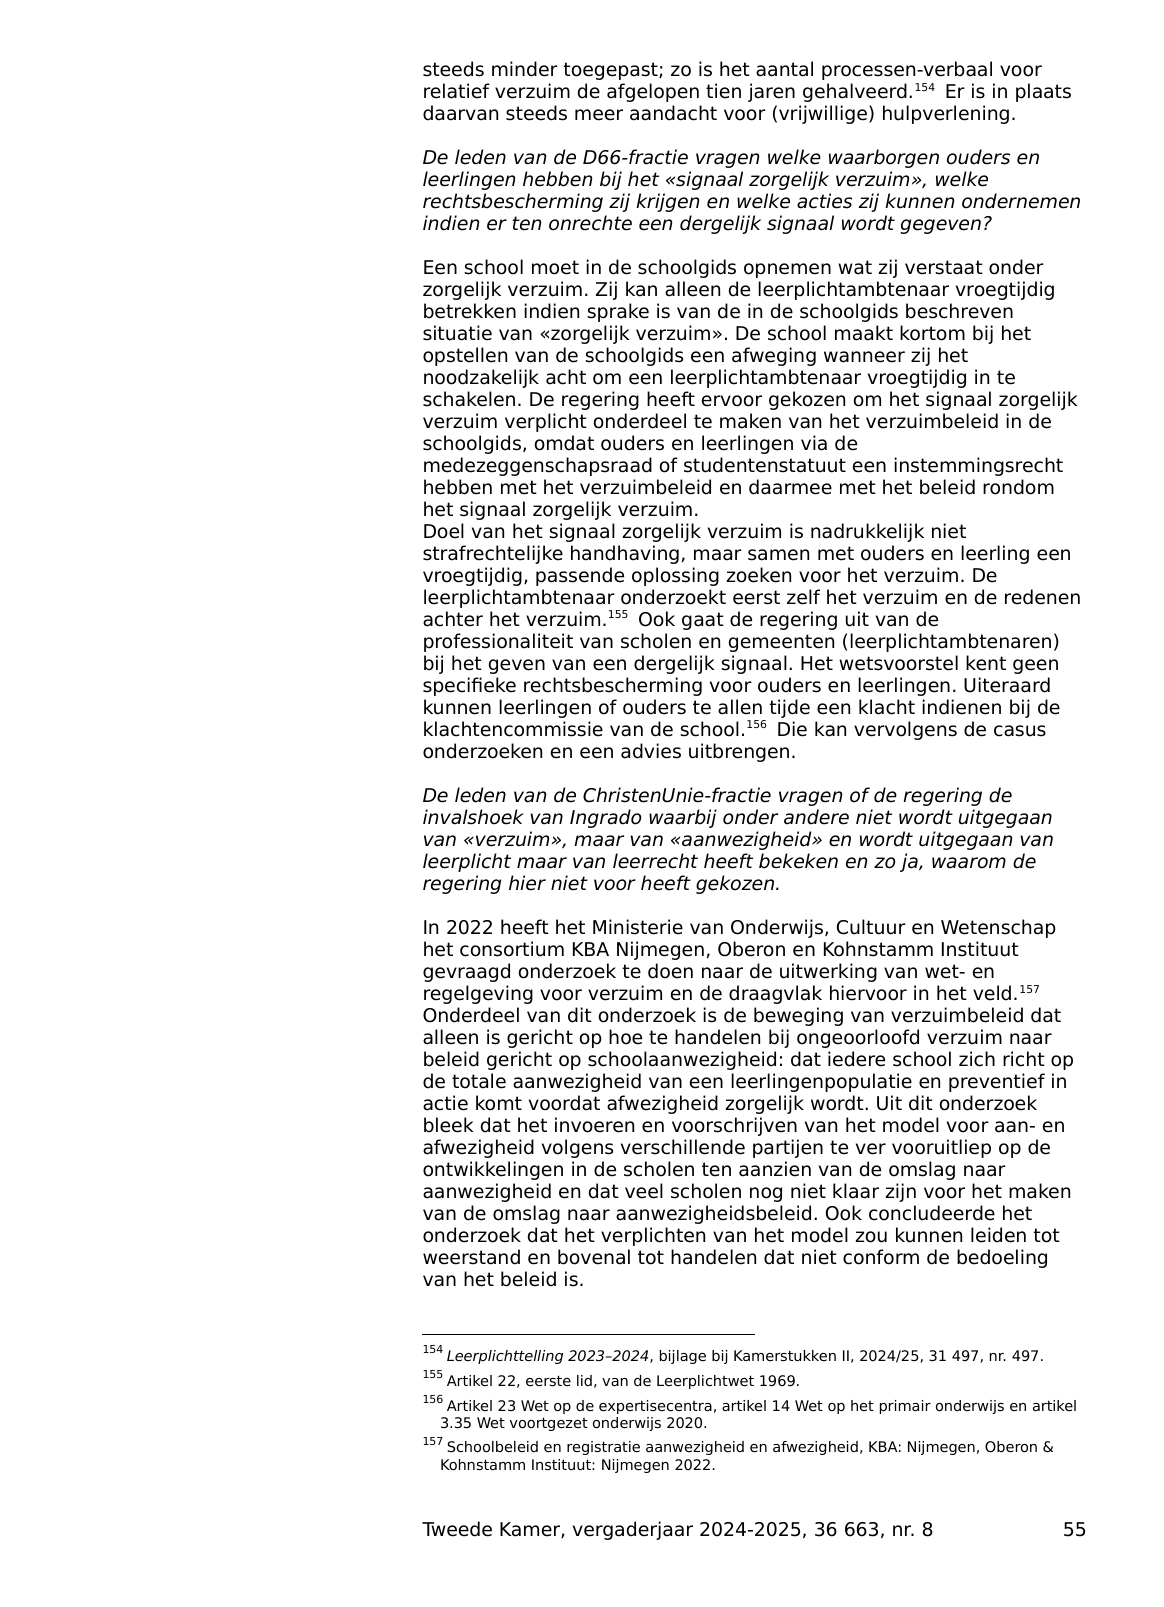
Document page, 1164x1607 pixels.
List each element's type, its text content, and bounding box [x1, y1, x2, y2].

text Artikel 22, eerste lid, van de Leerplichtwet 1969. [422, 1368, 1087, 1391]
text Artikel 23 Wet op de expertisecentra, artikel 14 Wet op het primair onderwijs en artikel 3.35 Wet voortgezet onderwijs 2020. [422, 1393, 1087, 1432]
text Leerplichttelling 2023–2024, bijlage bij Kamerstukken II, 2024/25, 31 497, nr. 497. [422, 1343, 1087, 1366]
text De leden van de D66-fractie vragen welke waarborgen ouders en leerlingen hebben bij het «signaal zorgelijk verzuim», welke rechtsbescherming zij krijgen en welke acties zij kunnen ondernemen indien er ten onrechte een dergelijk signaal wordt gegeven? [422, 147, 1087, 235]
text In 2022 heeft het Ministerie van Onderwijs, Cultuur en Wetenschap het consortium KBA Nijmegen, Oberon en Kohnstamm Instituut gevraagd onderzoek te doen naar de uitwerking van wet- en regelgeving voor verzuim en de draagvlak hiervoor in het veld. Onderdeel van dit onderzoek is de beweging van verzuimbeleid dat alleen is gericht op hoe te handelen bij ongeoorloofd verzuim naar beleid gericht op schoolaanwezigheid: dat iedere school zich richt op de totale aanwezigheid van een leerlingenpopulatie en preventief in actie komt voordat afwezigheid zorgelijk wordt. Uit dit onderzoek bleek dat het invoeren en voorschrijven van het model voor aan- en afwezigheid volgens verschillende partijen te ver vooruitliep op de ontwikkelingen in de scholen ten aanzien van de omslag naar aanwezigheid en dat veel scholen nog niet klaar zijn voor het maken van de omslag naar aanwezigheidsbeleid. Ook concludeerde het onderzoek dat het verplichten van het model zou kunnen leiden tot weerstand en bovenal tot handelen dat niet conform de bedoeling van het beleid is. [422, 917, 1087, 1291]
text Schoolbeleid en registratie aanwezigheid en afwezigheid, KBA: Nijmegen, Oberon & Kohnstamm Instituut: Nijmegen 2022. [422, 1435, 1087, 1474]
text Doel van het signaal zorgelijk verzuim is nadrukkelijk niet strafrechtelijke handhaving, maar samen met ouders en leerling een vroegtijdig, passende oplossing zoeken voor het verzuim. De leerplichtambtenaar onderzoekt eerst zelf het verzuim en de redenen achter het verzuim. Ook gaat de regering uit van de professionaliteit van scholen en gemeenten (leerplichtambtenaren) bij het geven van een dergelijk signaal. Het wetsvoorstel kent geen specifieke rechtsbescherming voor ouders en leerlingen. Uiteraard kunnen leerlingen of ouders te allen tijde een klacht indienen bij de klachtencommissie van de school. Die kan vervolgens de casus onderzoeken en een advies uitbrengen. [422, 521, 1087, 763]
text steeds minder toegepast; zo is het aantal processen-verbaal voor relatief verzuim de afgelopen tien jaren gehalveerd. Er is in plaats daarvan steeds meer aandacht voor (vrijwillige) hulpverlening. [422, 59, 1087, 125]
text De leden van de ChristenUnie-fractie vragen of de regering de invalshoek van Ingrado waarbij onder andere niet wordt uitgegaan van «verzuim», maar van «aanwezigheid» en wordt uitgegaan van leerplicht maar van leerrecht heeft bekeken en zo ja, waarom de regering hier niet voor heeft gekozen. [422, 785, 1087, 895]
text Een school moet in de schoolgids opnemen wat zij verstaat onder zorgelijk verzuim. Zij kan alleen de leerplichtambtenaar vroegtijdig betrekken indien sprake is van de in de schoolgids beschreven situatie van «zorgelijk verzuim». De school maakt kortom bij het opstellen van de schoolgids een afweging wanneer zij het noodzakelijk acht om een leerplichtambtenaar vroegtijdig in te schakelen. De regering heeft ervoor gekozen om het signaal zorgelijk verzuim verplicht onderdeel te maken van het verzuimbeleid in de schoolgids, omdat ouders en leerlingen via de medezeggenschapsraad of studentenstatuut een instemmingsrecht hebben met het verzuimbeleid en daarmee met het beleid rondom het signaal zorgelijk verzuim. [422, 257, 1087, 521]
